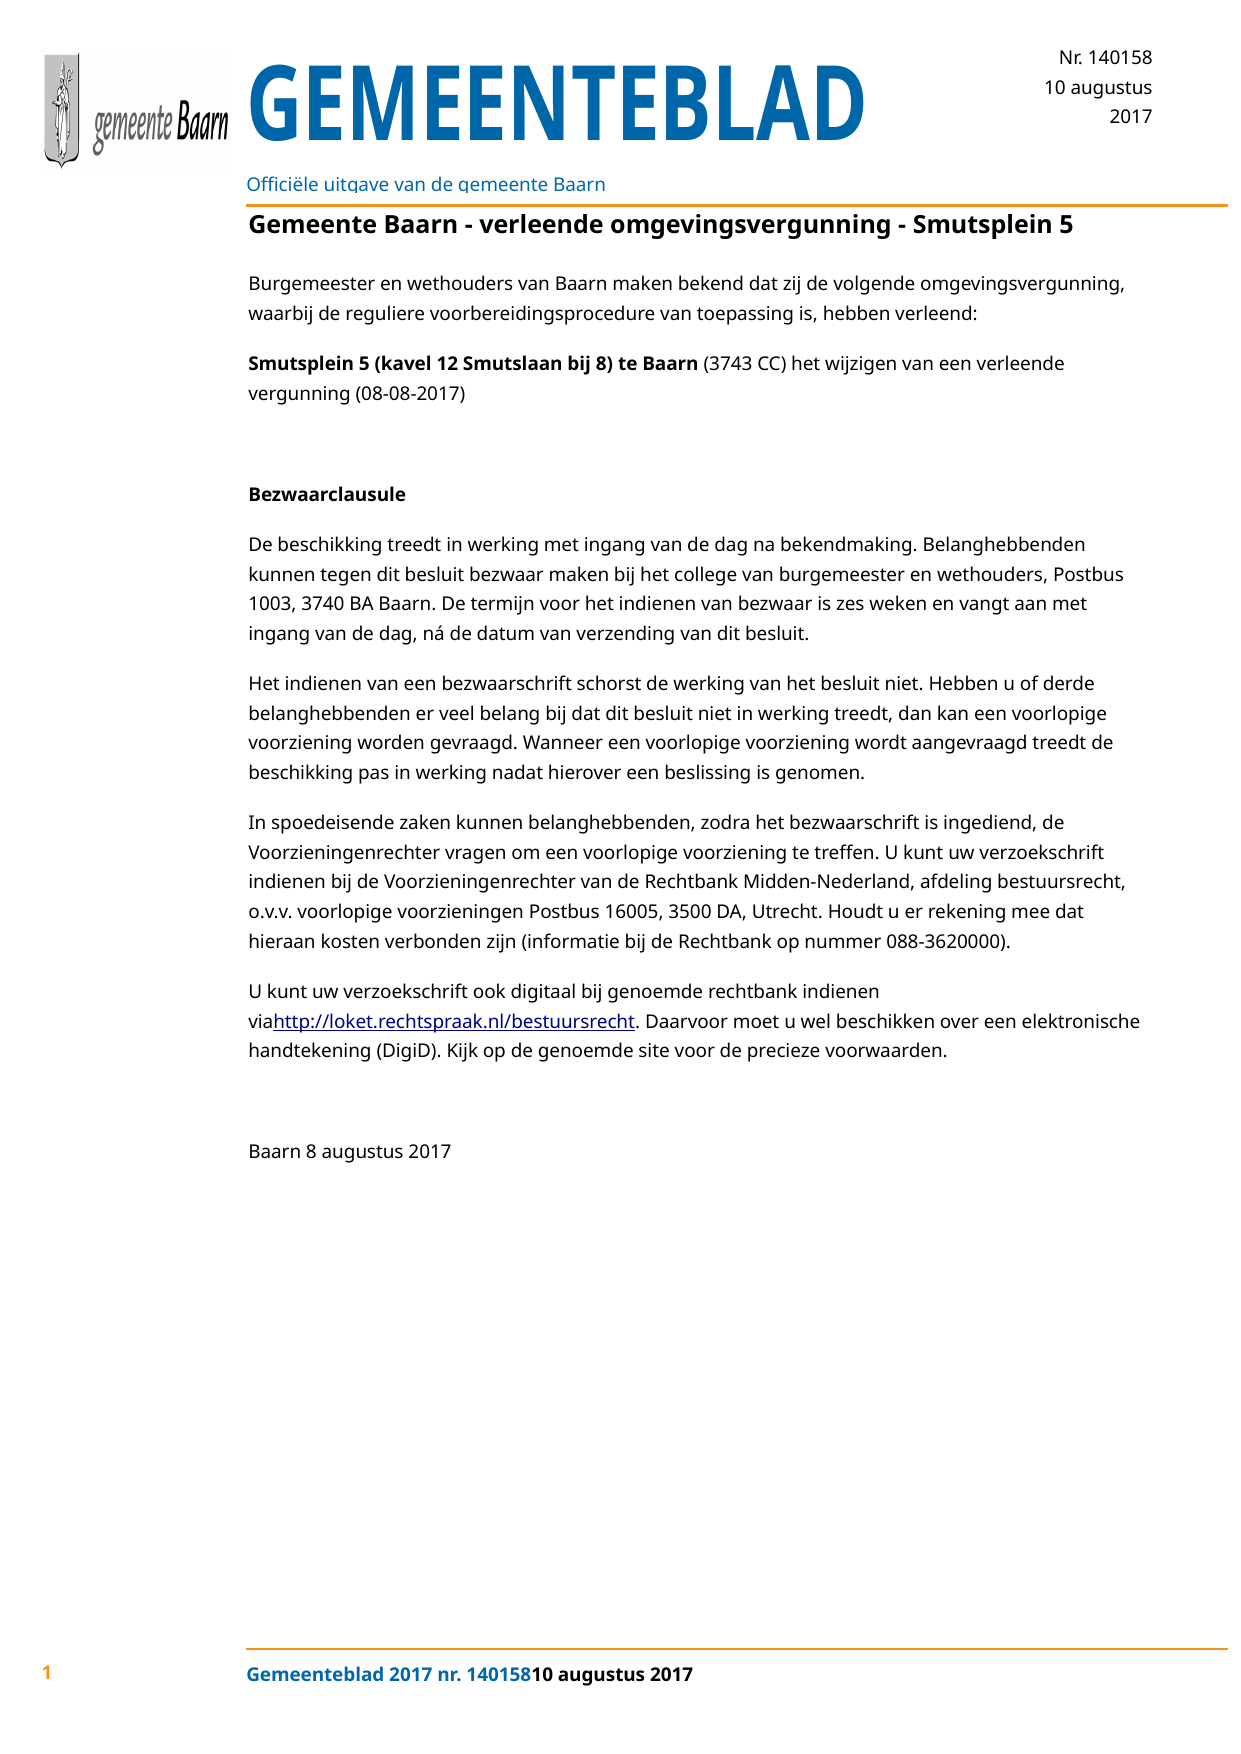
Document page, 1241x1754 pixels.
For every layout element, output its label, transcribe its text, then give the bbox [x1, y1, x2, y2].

text Het indienen van een bezwaarschrift schorst de werking van het besluit niet. Hebben u of derde belanghebbenden er veel belang bij dat dit besluit niet in werking treedt, dan kan een voorlopige voorziening worden gevraagd. Wanneer een voorlopige voorziening wordt aangevraagd treedt de beschikking pas in werking nadat hierover een beslissing is genomen. [248, 670, 1152, 785]
text In spoedeisende zaken kunnen belanghebbenden, zodra het bezwaarschrift is ingediend, de Voorzieningenrechter vragen om een voorlopige voorziening te treffen. U kunt uw verzoekschrift indienen bij de Voorzieningenrechter van de Rechtbank Midden-Nederland, afdeling bestuursrecht, o.v.v. voorlopige voorzieningen Postbus 16005, 3500 DA, Utrecht. Houdt u er rekening mee dat hieraan kosten verbonden zijn (informatie bij de Rechtbank op nummer 088-3620000). [248, 809, 1152, 953]
picture [41, 47, 231, 172]
text Bezwaarclausule [248, 481, 1152, 506]
text Baarn 8 augustus 2017 [248, 1138, 1152, 1164]
text U kunt uw verzoekschrift ook digitaal bij genoemde rechtbank indienen viahttp://loket.rechtspraak.nl/bestuursrecht. Daarvoor moet u wel beschikken over een elektronische handtekening (DigiD). Kijk op de genoemde site voor de precieze voorwaarden. [248, 978, 1152, 1063]
text Smutsplein 5 (kavel 12 Smutslaan bij 8) te Baarn (3743 CC) het wijzigen van een verleende vergunning (08-08-2017) [248, 350, 1152, 406]
text Burgemeester en wethouders van Baarn maken bekend dat zij de volgende omgevingsvergunning, waarbij de reguliere voorbereidingsprocedure van toepassing is, hebben verleend: [248, 270, 1152, 326]
text De beschikking treedt in werking met ingang van de dag na bekendmaking. Belanghebbenden kunnen tegen dit besluit bezwaar maken bij het college van burgemeester en wethouders, Postbus 1003, 3740 BA Baarn. De termijn voor het indienen van bezwaar is zes weken en vangt aan met ingang van de dag, ná de datum van verzending van dit besluit. [248, 531, 1152, 646]
text Gemeente Baarn - verleende omgevingsvergunning - Smutsplein 5 [248, 207, 1152, 241]
